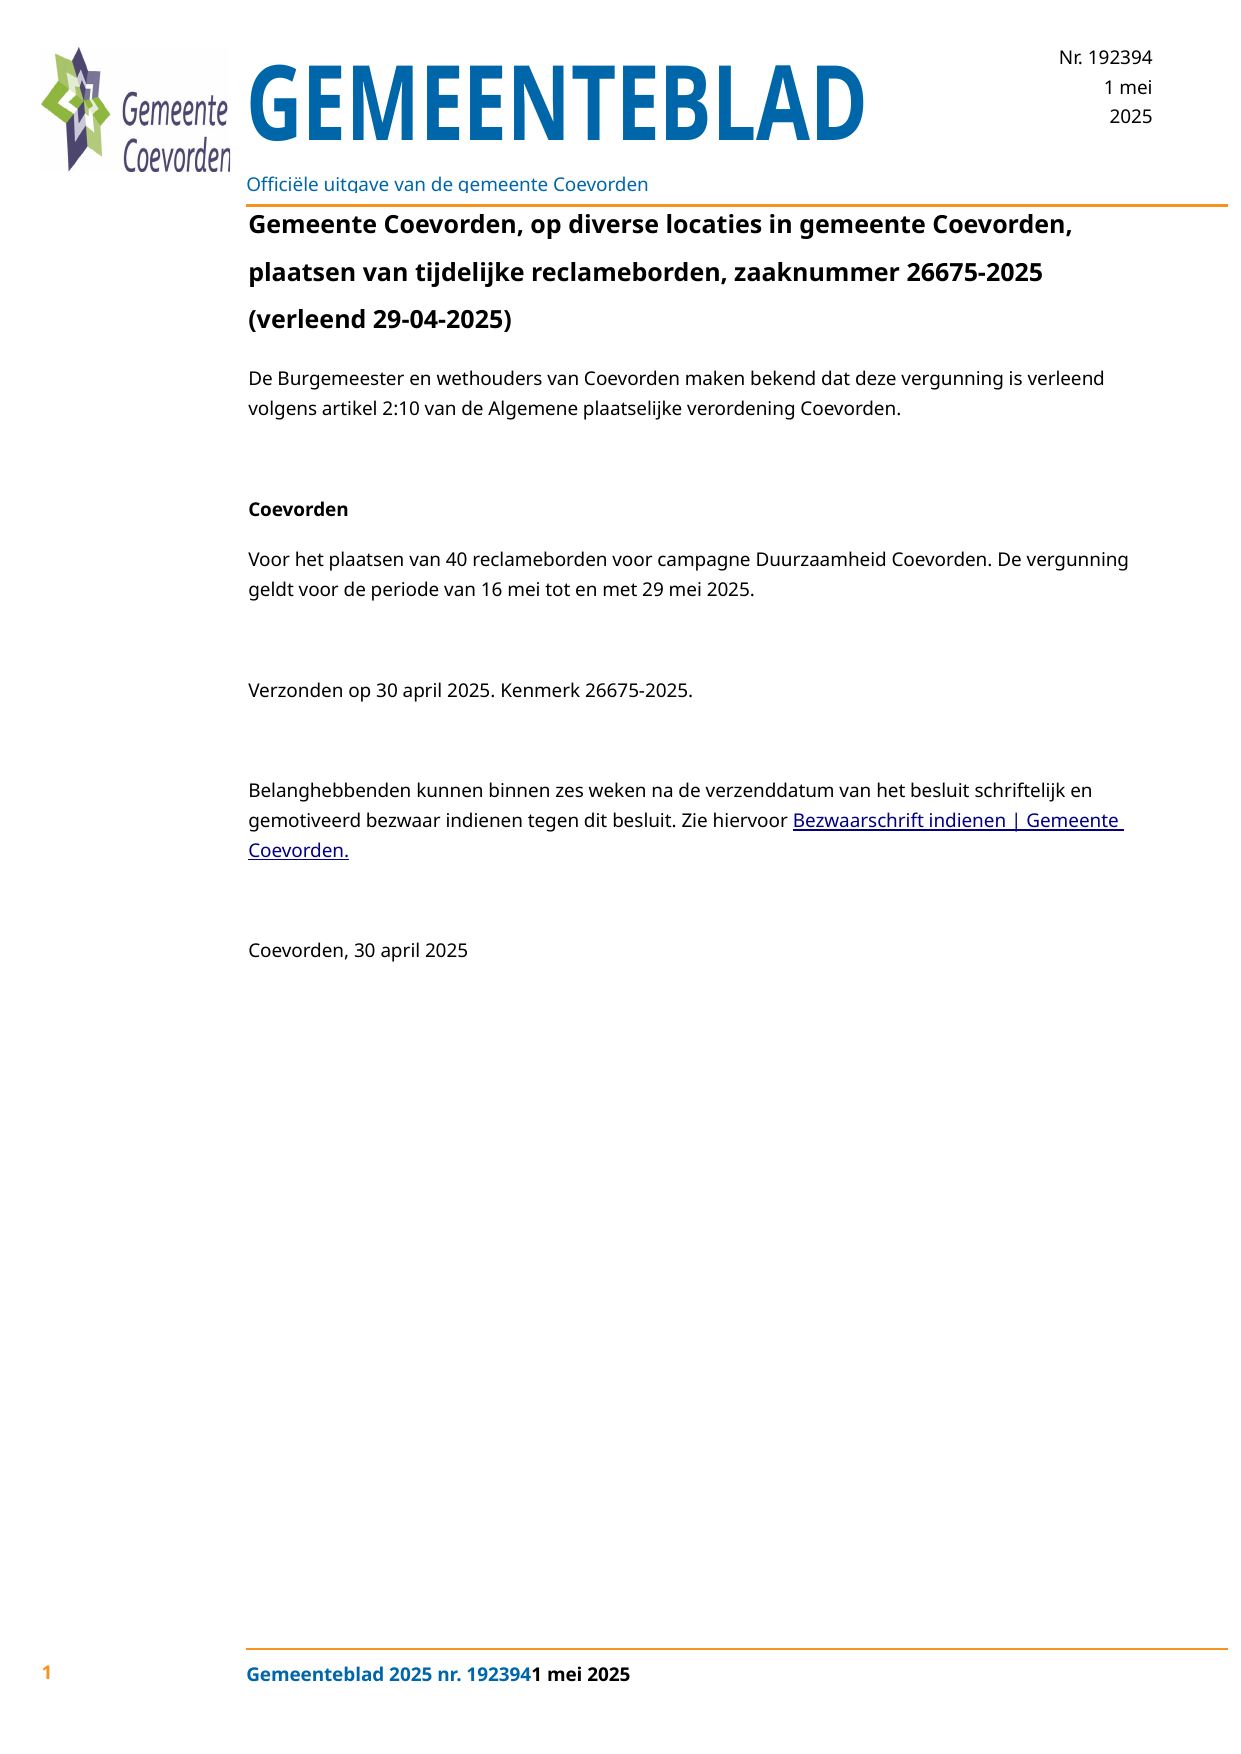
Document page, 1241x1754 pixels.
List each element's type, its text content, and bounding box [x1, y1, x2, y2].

text De Burgemeester en wethouders van Coevorden maken bekend dat deze vergunning is verleend volgens artikel 2:10 van de Algemene plaatselijke verordening Coevorden. [248, 366, 1152, 421]
text Verzonden op 30 april 2025. Kenmerk 26675-2025. [248, 677, 1152, 702]
text Coevorden, 30 april 2025 [248, 938, 1152, 963]
text Belanghebbenden kunnen binnen zes weken na de verzenddatum van het besluit schriftelijk en gemotiveerd bezwaar indienen tegen dit besluit. Zie hiervoor Bezwaarschrift indienen | Gemeente Coevorden. [248, 778, 1152, 862]
text Coevorden [248, 496, 1152, 522]
text Gemeente Coevorden, op diverse locaties in gemeente Coevorden, plaatsen van tijdelijke reclameborden, zaaknummer 26675-2025 (verleend 29-04-2025) [248, 207, 1152, 336]
picture [41, 47, 231, 172]
text Voor het plaatsen van 40 reclameborden voor campagne Duurzaamheid Coevorden. De vergunning geldt voor de periode van 16 mei tot en met 29 mei 2025. [248, 546, 1152, 602]
